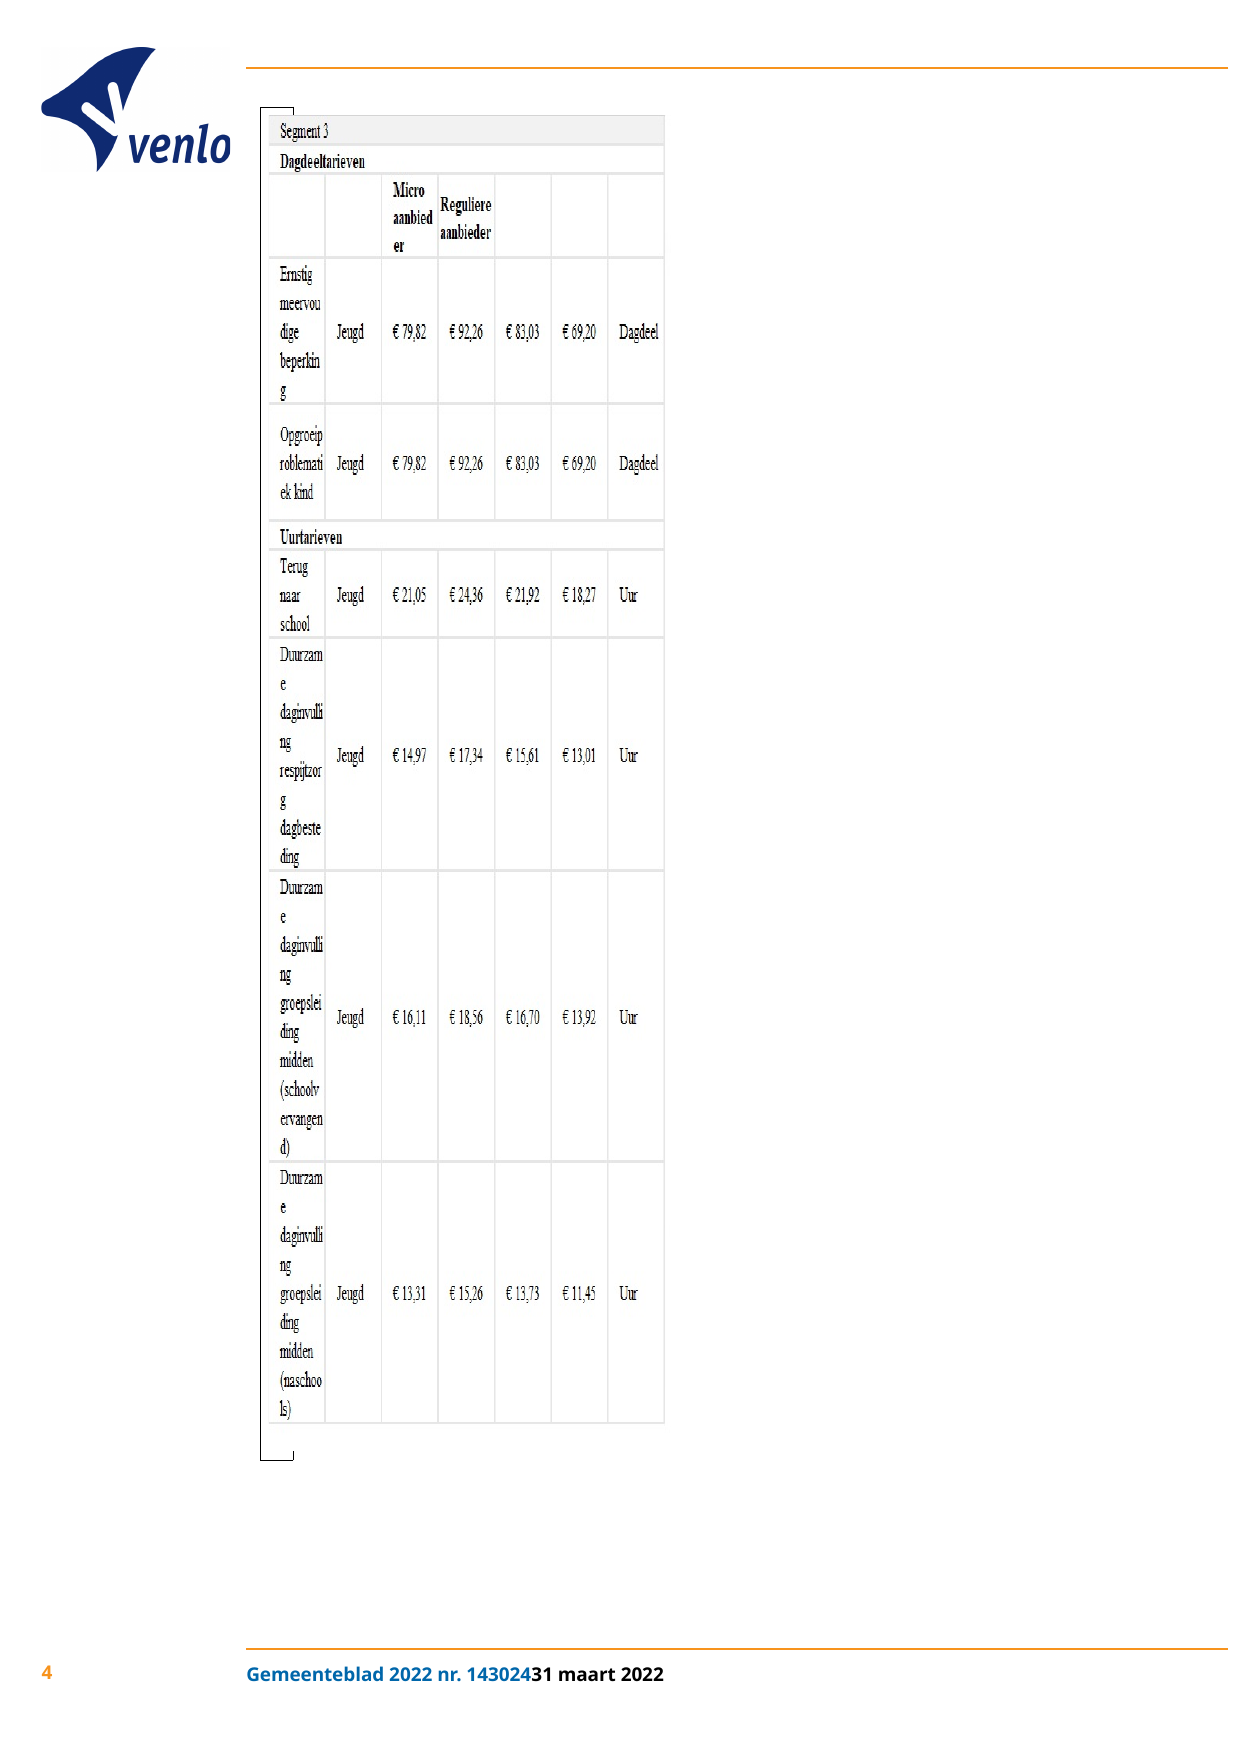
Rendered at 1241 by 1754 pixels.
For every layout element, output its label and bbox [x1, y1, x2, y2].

picture [41, 47, 231, 172]
picture [268, 115, 1173, 1451]
